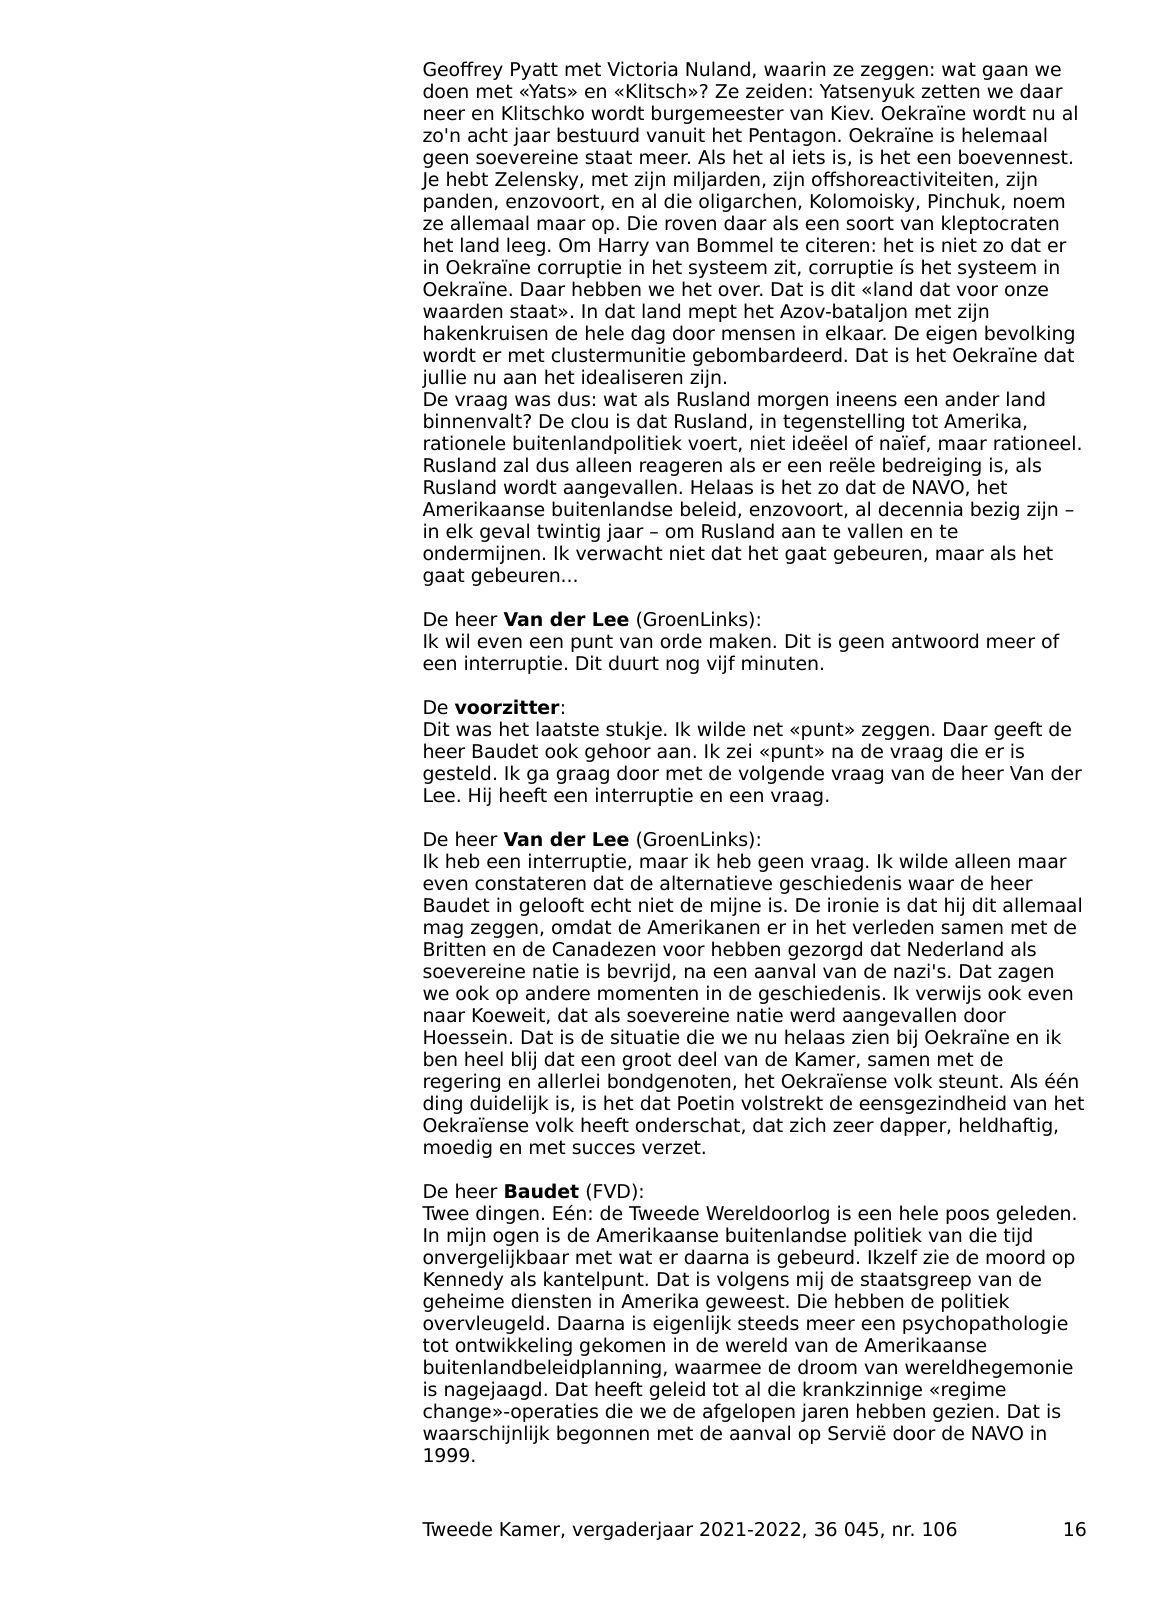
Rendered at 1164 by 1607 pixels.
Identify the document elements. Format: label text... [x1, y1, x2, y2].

text De heer Van der Lee (GroenLinks): [422, 609, 1087, 631]
text Ik heb een interruptie, maar ik heb geen vraag. Ik wilde alleen maar even constateren dat de alternatieve geschiedenis waar de heer Baudet in gelooft echt niet de mijne is. De ironie is dat hij dit allemaal mag zeggen, omdat de Amerikanen er in het verleden samen met de Britten en de Canadezen voor hebben gezorgd dat Nederland als soevereine natie is bevrijd, na een aanval van de nazi's. Dat zagen we ook op andere momenten in de geschiedenis. Ik verwijs ook even naar Koeweit, dat als soevereine natie werd aangevallen door Hoessein. Dat is de situatie die we nu helaas zien bij Oekraïne en ik ben heel blij dat een groot deel van de Kamer, samen met de regering en allerlei bondgenoten, het Oekraïense volk steunt. Als één ding duidelijk is, is het dat Poetin volstrekt de eensgezindheid van het Oekraïense volk heeft onderschat, dat zich zeer dapper, heldhaftig, moedig en met succes verzet. [422, 851, 1087, 1159]
text Geoffrey Pyatt met Victoria Nuland, waarin ze zeggen: wat gaan we doen met «Yats» en «Klitsch»? Ze zeiden: Yatsenyuk zetten we daar neer en Klitschko wordt burgemeester van Kiev. Oekraïne wordt nu al zo'n acht jaar bestuurd vanuit het Pentagon. Oekraïne is helemaal geen soevereine staat meer. Als het al iets is, is het een boevennest. Je hebt Zelensky, met zijn miljarden, zijn offshoreactiviteiten, zijn panden, enzovoort, en al die oligarchen, Kolomoisky, Pinchuk, noem ze allemaal maar op. Die roven daar als een soort van kleptocraten het land leeg. Om Harry van Bommel te citeren: het is niet zo dat er in Oekraïne corruptie in het systeem zit, corruptie ís het systeem in Oekraïne. Daar hebben we het over. Dat is dit «land dat voor onze waarden staat». In dat land mept het Azov-bataljon met zijn hakenkruisen de hele dag door mensen in elkaar. De eigen bevolking wordt er met clustermunitie gebombardeerd. Dat is het Oekraïne dat jullie nu aan het idealiseren zijn. [422, 59, 1087, 389]
text De heer Baudet (FVD): [422, 1181, 1087, 1203]
text De vraag was dus: wat als Rusland morgen ineens een ander land binnenvalt? De clou is dat Rusland, in tegenstelling tot Amerika, rationele buitenlandpolitiek voert, niet ideëel of naïef, maar rationeel. Rusland zal dus alleen reageren als er een reële bedreiging is, als Rusland wordt aangevallen. Helaas is het zo dat de NAVO, het Amerikaanse buitenlandse beleid, enzovoort, al decennia bezig zijn – in elk geval twintig jaar – om Rusland aan te vallen en te ondermijnen. Ik verwacht niet dat het gaat gebeuren, maar als het gaat gebeuren... [422, 389, 1087, 587]
text Twee dingen. Eén: de Tweede Wereldoorlog is een hele poos geleden. In mijn ogen is de Amerikaanse buitenlandse politiek van die tijd onvergelijkbaar met wat er daarna is gebeurd. Ikzelf zie de moord op Kennedy als kantelpunt. Dat is volgens mij de staatsgreep van de geheime diensten in Amerika geweest. Die hebben de politiek overvleugeld. Daarna is eigenlijk steeds meer een psychopathologie tot ontwikkeling gekomen in de wereld van de Amerikaanse buitenlandbeleidplanning, waarmee de droom van wereldhegemonie is nagejaagd. Dat heeft geleid tot al die krankzinnige «regime change»-operaties die we de afgelopen jaren hebben gezien. Dat is waarschijnlijk begonnen met de aanval op Servië door de NAVO in 1999. [422, 1203, 1087, 1467]
text De heer Van der Lee (GroenLinks): [422, 829, 1087, 851]
text Ik wil even een punt van orde maken. Dit is geen antwoord meer of een interruptie. Dit duurt nog vijf minuten. [422, 631, 1087, 675]
text Dit was het laatste stukje. Ik wilde net «punt» zeggen. Daar geeft de heer Baudet ook gehoor aan. Ik zei «punt» na de vraag die er is gesteld. Ik ga graag door met de volgende vraag van de heer Van der Lee. Hij heeft een interruptie en een vraag. [422, 719, 1087, 807]
text De voorzitter: [422, 697, 1087, 719]
